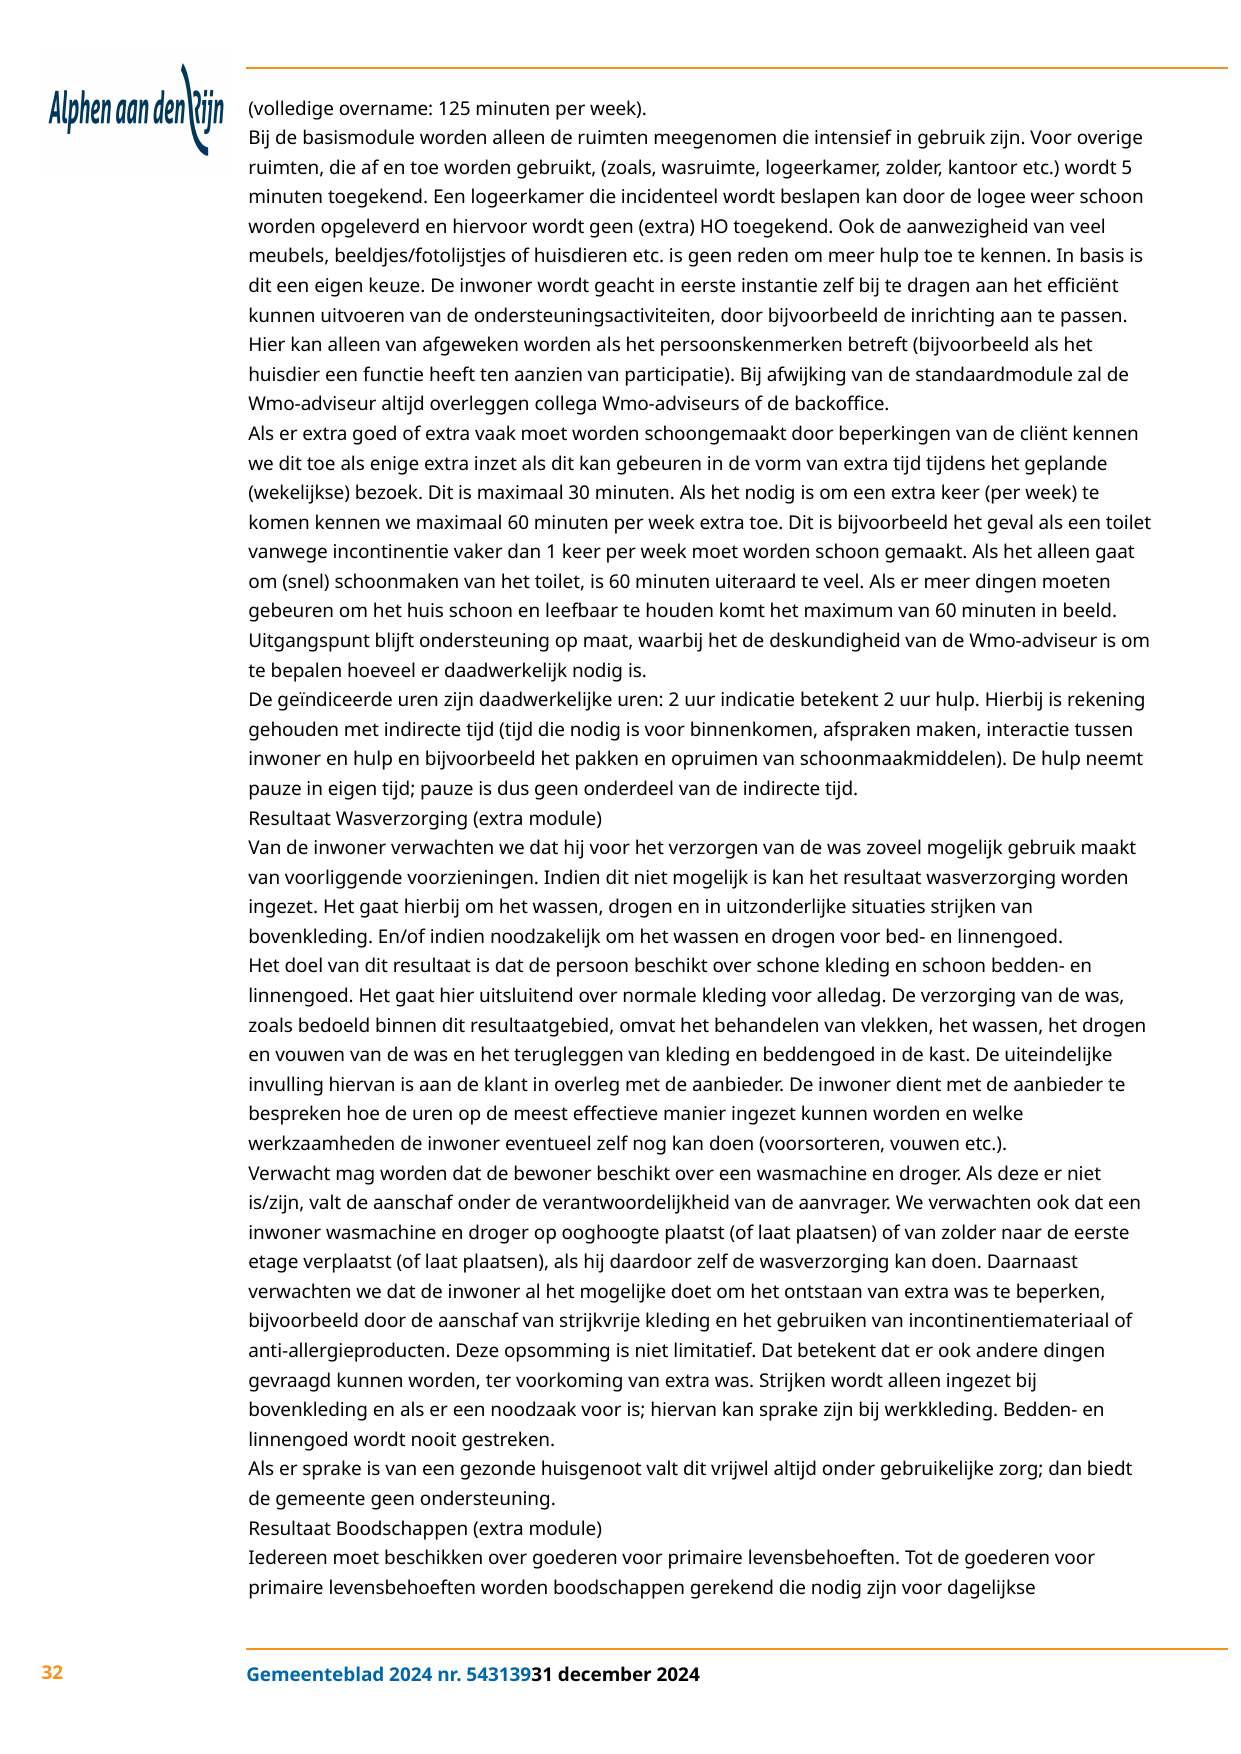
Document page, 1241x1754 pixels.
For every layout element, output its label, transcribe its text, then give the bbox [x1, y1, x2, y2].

text Van de inwoner verwachten we dat hij voor het verzorgen van de was zoveel mogelijk gebruik maakt van voorliggende voorzieningen. Indien dit niet mogelijk is kan het resultaat wasverzorging worden ingezet. Het gaat hierbij om het wassen, drogen en in uitzonderlijke situaties strijken van bovenkleding. En/of indien noodzakelijk om het wassen en drogen voor bed- en linnengoed. [248, 834, 1152, 949]
text Verwacht mag worden dat de bewoner beschikt over een wasmachine en droger. Als deze er niet is/zijn, valt de aanschaf onder de verantwoordelijkheid van de aanvrager. We verwachten ook dat een inwoner wasmachine en droger op ooghoogte plaatst (of laat plaatsen) of van zolder naar de eerste etage verplaatst (of laat plaatsen), als hij daardoor zelf de wasverzorging kan doen. Daarnaast verwachten we dat de inwoner al het mogelijke doet om het ontstaan van extra was te beperken, bijvoorbeeld door de aanschaf van strijkvrije kleding en het gebruiken van incontinentiemateriaal of anti-allergieproducten. Deze opsomming is niet limitatief. Dat betekent dat er ook andere dingen gevraagd kunnen worden, ter voorkoming van extra was. Strijken wordt alleen ingezet bij bovenkleding en als er een noodzaak voor is; hiervan kan sprake zijn bij werkkleding. Bedden- en linnengoed wordt nooit gestreken. [248, 1160, 1152, 1452]
text Uitgangspunt blijft ondersteuning op maat, waarbij het de deskundigheid van de Wmo-adviseur is om te bepalen hoeveel er daadwerkelijk nodig is. [248, 627, 1152, 683]
text Resultaat Wasverzorging (extra module) [248, 805, 1152, 831]
text Als er extra goed of extra vaak moet worden schoongemaakt door beperkingen van de cliënt kennen we dit toe als enige extra inzet als dit kan gebeuren in de vorm van extra tijd tijdens het geplande (wekelijkse) bezoek. Dit is maximaal 30 minuten. Als het nodig is om een extra keer (per week) te komen kennen we maximaal 60 minuten per week extra toe. Dit is bijvoorbeeld het geval als een toilet vanwege incontinentie vaker dan 1 keer per week moet worden schoon gemaakt. Als het alleen gaat om (snel) schoonmaken van het toilet, is 60 minuten uiteraard te veel. Als er meer dingen moeten gebeuren om het huis schoon en leefbaar te houden komt het maximum van 60 minuten in beeld. [248, 420, 1152, 623]
text Resultaat Boodschappen (extra module) [248, 1515, 1152, 1541]
text Iedereen moet beschikken over goederen voor primaire levensbehoeften. Tot de goederen voor primaire levensbehoeften worden boodschappen gerekend die nodig zijn voor dagelijkse [248, 1544, 1152, 1600]
text (volledige overname: 125 minuten per week). [248, 95, 1152, 121]
text De geïndiceerde uren zijn daadwerkelijke uren: 2 uur indicatie betekent 2 uur hulp. Hierbij is rekening gehouden met indirecte tijd (tijd die nodig is voor binnenkomen, afspraken maken, interactie tussen inwoner en hulp en bijvoorbeeld het pakken en opruimen van schoonmaakmiddelen). De hulp neemt pauze in eigen tijd; pauze is dus geen onderdeel van de indirecte tijd. [248, 686, 1152, 801]
text Als er sprake is van een gezonde huisgenoot valt dit vrijwel altijd onder gebruikelijke zorg; dan biedt de gemeente geen ondersteuning. [248, 1456, 1152, 1511]
text Bij de basismodule worden alleen de ruimten meegenomen die intensief in gebruik zijn. Voor overige ruimten, die af en toe worden gebruikt, (zoals, wasruimte, logeerkamer, zolder, kantoor etc.) wordt 5 minuten toegekend. Een logeerkamer die incidenteel wordt beslapen kan door de logee weer schoon worden opgeleverd en hiervoor wordt geen (extra) HO toegekend. Ook de aanwezigheid van veel meubels, beeldjes/fotolijstjes of huisdieren etc. is geen reden om meer hulp toe te kennen. In basis is dit een eigen keuze. De inwoner wordt geacht in eerste instantie zelf bij te dragen aan het efficiënt kunnen uitvoeren van de ondersteuningsactiviteiten, door bijvoorbeeld de inrichting aan te passen. Hier kan alleen van afgeweken worden als het persoonskenmerken betreft (bijvoorbeeld als het huisdier een functie heeft ten aanzien van participatie). Bij afwijking van de standaardmodule zal de Wmo-adviseur altijd overleggen collega Wmo-adviseurs of de backoffice. [248, 124, 1152, 416]
picture [41, 47, 231, 172]
text Het doel van dit resultaat is dat de persoon beschikt over schone kleding en schoon bedden- en linnengoed. Het gaat hier uitsluitend over normale kleding voor alledag. De verzorging van de was, zoals bedoeld binnen dit resultaatgebied, omvat het behandelen van vlekken, het wassen, het drogen en vouwen van de was en het terugleggen van kleding en beddengoed in de kast. De uiteindelijke invulling hiervan is aan de klant in overleg met de aanbieder. De inwoner dient met de aanbieder te bespreken hoe de uren op de meest effectieve manier ingezet kunnen worden en welke werkzaamheden de inwoner eventueel zelf nog kan doen (voorsorteren, vouwen etc.). [248, 953, 1152, 1156]
